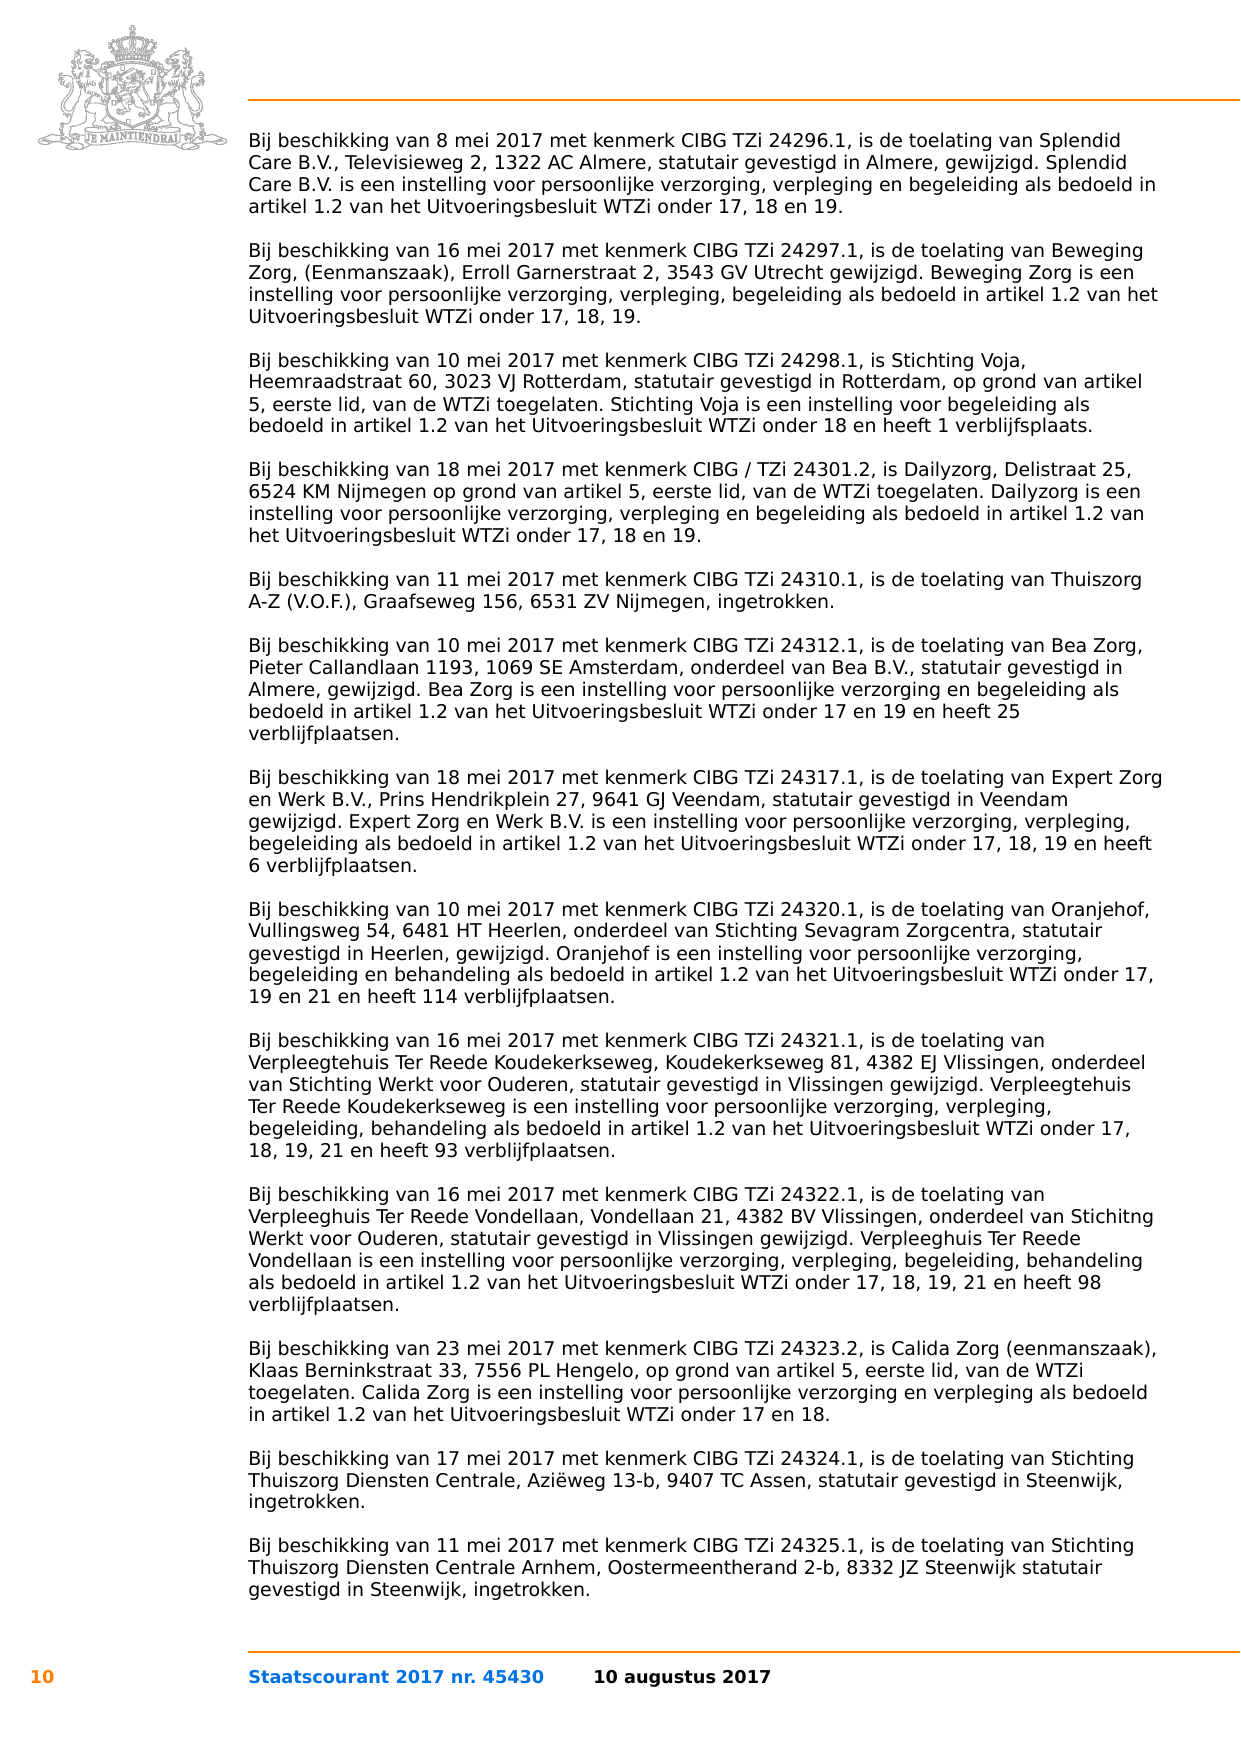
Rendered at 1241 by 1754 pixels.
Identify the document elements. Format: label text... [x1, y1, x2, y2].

text Bij beschikking van 23 mei 2017 met kenmerk CIBG TZi 24323.2, is Calida Zorg (eenmanszaak), Klaas Berninkstraat 33, 7556 PL Hengelo, op grond van artikel 5, eerste lid, van de WTZi toegelaten. Calida Zorg is een instelling voor persoonlijke verzorging en verpleging als bedoeld in artikel 1.2 van het Uitvoeringsbesluit WTZi onder 17 en 18. [248, 1338, 1163, 1426]
text Bij beschikking van 10 mei 2017 met kenmerk CIBG TZi 24320.1, is de toelating van Oranjehof, Vullingsweg 54, 6481 HT Heerlen, onderdeel van Stichting Sevagram Zorgcentra, statutair gevestigd in Heerlen, gewijzigd. Oranjehof is een instelling voor persoonlijke verzorging, begeleiding en behandeling als bedoeld in artikel 1.2 van het Uitvoeringsbesluit WTZi onder 17, 19 en 21 en heeft 114 verblijfplaatsen. [248, 898, 1163, 1008]
text Bij beschikking van 18 mei 2017 met kenmerk CIBG TZi 24317.1, is de toelating van Expert Zorg en Werk B.V., Prins Hendrikplein 27, 9641 GJ Veendam, statutair gevestigd in Veendam gewijzigd. Expert Zorg en Werk B.V. is een instelling voor persoonlijke verzorging, verpleging, begeleiding als bedoeld in artikel 1.2 van het Uitvoeringsbesluit WTZi onder 17, 18, 19 en heeft 6 verblijfplaatsen. [248, 767, 1163, 877]
picture [38, 25, 227, 150]
text Bij beschikking van 10 mei 2017 met kenmerk CIBG TZi 24298.1, is Stichting Voja, Heemraadstraat 60, 3023 VJ Rotterdam, statutair gevestigd in Rotterdam, op grond van artikel 5, eerste lid, van de WTZi toegelaten. Stichting Voja is een instelling voor begeleiding als bedoeld in artikel 1.2 van het Uitvoeringsbesluit WTZi onder 18 en heeft 1 verblijfsplaats. [248, 349, 1163, 437]
text Bij beschikking van 16 mei 2017 met kenmerk CIBG TZi 24297.1, is de toelating van Beweging Zorg, (Eenmanszaak), Erroll Garnerstraat 2, 3543 GV Utrecht gewijzigd. Beweging Zorg is een instelling voor persoonlijke verzorging, verpleging, begeleiding als bedoeld in artikel 1.2 van het Uitvoeringsbesluit WTZi onder 17, 18, 19. [248, 240, 1163, 328]
text Bij beschikking van 16 mei 2017 met kenmerk CIBG TZi 24321.1, is de toelating van Verpleegtehuis Ter Reede Koudekerkseweg, Koudekerkseweg 81, 4382 EJ Vlissingen, onderdeel van Stichting Werkt voor Ouderen, statutair gevestigd in Vlissingen gewijzigd. Verpleegtehuis Ter Reede Koudekerkseweg is een instelling voor persoonlijke verzorging, verpleging, begeleiding, behandeling als bedoeld in artikel 1.2 van het Uitvoeringsbesluit WTZi onder 17, 18, 19, 21 en heeft 93 verblijfplaatsen. [248, 1030, 1163, 1162]
text Bij beschikking van 16 mei 2017 met kenmerk CIBG TZi 24322.1, is de toelating van Verpleeghuis Ter Reede Vondellaan, Vondellaan 21, 4382 BV Vlissingen, onderdeel van Stichitng Werkt voor Ouderen, statutair gevestigd in Vlissingen gewijzigd. Verpleeghuis Ter Reede Vondellaan is een instelling voor persoonlijke verzorging, verpleging, begeleiding, behandeling als bedoeld in artikel 1.2 van het Uitvoeringsbesluit WTZi onder 17, 18, 19, 21 en heeft 98 verblijfplaatsen. [248, 1184, 1163, 1316]
text Bij beschikking van 10 mei 2017 met kenmerk CIBG TZi 24312.1, is de toelating van Bea Zorg, Pieter Callandlaan 1193, 1069 SE Amsterdam, onderdeel van Bea B.V., statutair gevestigd in Almere, gewijzigd. Bea Zorg is een instelling voor persoonlijke verzorging en begeleiding als bedoeld in artikel 1.2 van het Uitvoeringsbesluit WTZi onder 17 en 19 en heeft 25 verblijfplaatsen. [248, 635, 1163, 745]
text Bij beschikking van 8 mei 2017 met kenmerk CIBG TZi 24296.1, is de toelating van Splendid Care B.V., Televisieweg 2, 1322 AC Almere, statutair gevestigd in Almere, gewijzigd. Splendid Care B.V. is een instelling voor persoonlijke verzorging, verpleging en begeleiding als bedoeld in artikel 1.2 van het Uitvoeringsbesluit WTZi onder 17, 18 en 19. [248, 130, 1163, 218]
text Bij beschikking van 17 mei 2017 met kenmerk CIBG TZi 24324.1, is de toelating van Stichting Thuiszorg Diensten Centrale, Aziëweg 13-b, 9407 TC Assen, statutair gevestigd in Steenwijk, ingetrokken. [248, 1447, 1163, 1513]
text Bij beschikking van 11 mei 2017 met kenmerk CIBG TZi 24325.1, is de toelating van Stichting Thuiszorg Diensten Centrale Arnhem, Oostermeentherand 2-b, 8332 JZ Steenwijk statutair gevestigd in Steenwijk, ingetrokken. [248, 1535, 1163, 1601]
text Bij beschikking van 11 mei 2017 met kenmerk CIBG TZi 24310.1, is de toelating van Thuiszorg A-Z (V.O.F.), Graafseweg 156, 6531 ZV Nijmegen, ingetrokken. [248, 569, 1163, 613]
text Bij beschikking van 18 mei 2017 met kenmerk CIBG / TZi 24301.2, is Dailyzorg, Delistraat 25, 6524 KM Nijmegen op grond van artikel 5, eerste lid, van de WTZi toegelaten. Dailyzorg is een instelling voor persoonlijke verzorging, verpleging en begeleiding als bedoeld in artikel 1.2 van het Uitvoeringsbesluit WTZi onder 17, 18 en 19. [248, 459, 1163, 547]
